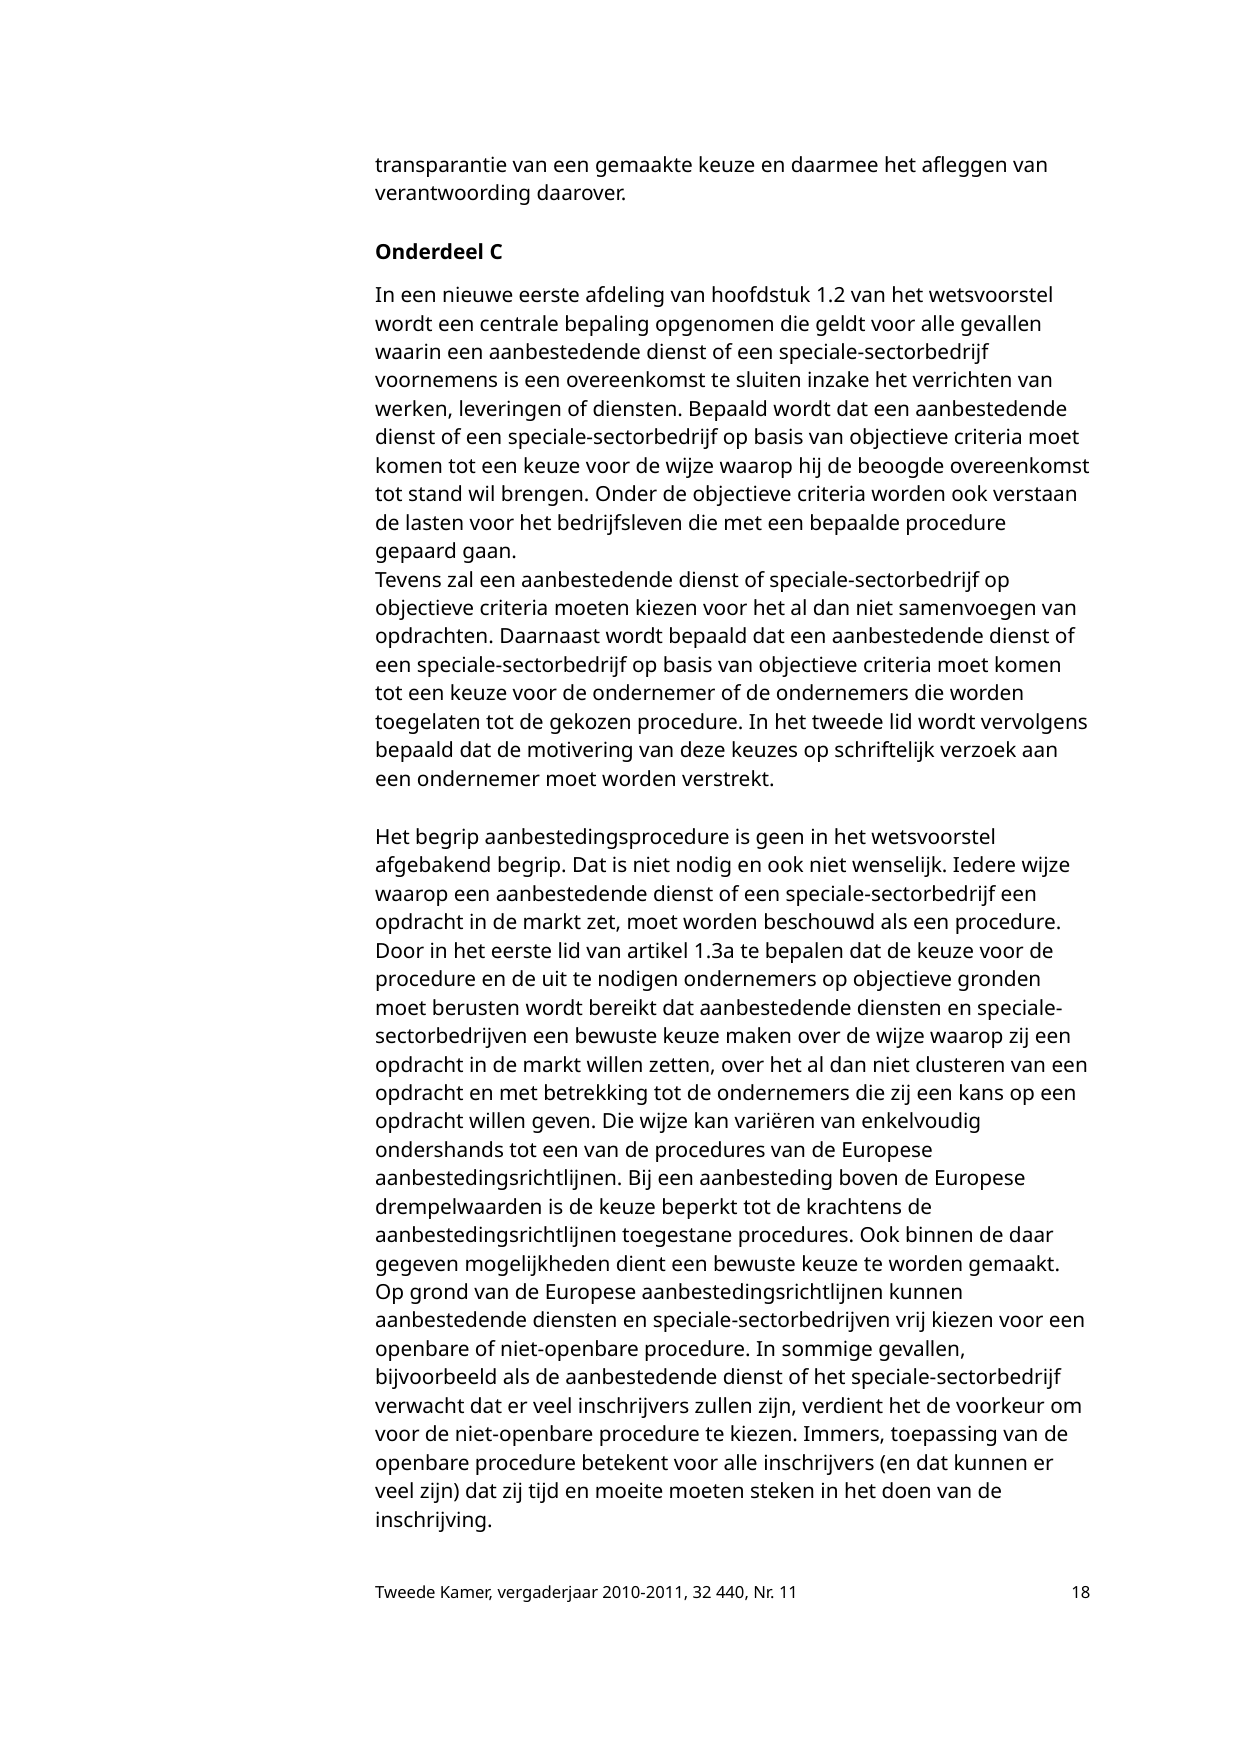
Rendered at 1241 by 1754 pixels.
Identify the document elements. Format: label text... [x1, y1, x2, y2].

text transparantie van een gemaakte keuze en daarmee het afleggen van verantwoording daarover. [375, 150, 1090, 207]
text In een nieuwe eerste afdeling van hoofdstuk 1.2 van het wetsvoorstel wordt een centrale bepaling opgenomen die geldt voor alle gevallen waarin een aanbestedende dienst of een speciale-sectorbedrijf voornemens is een overeenkomst te sluiten inzake het verrichten van werken, leveringen of diensten. Bepaald wordt dat een aanbestedende dienst of een speciale-sectorbedrijf op basis van objectieve criteria moet komen tot een keuze voor de wijze waarop hij de beoogde overeenkomst tot stand wil brengen. Onder de objectieve criteria worden ook verstaan de lasten voor het bedrijfsleven die met een bepaalde procedure gepaard gaan. [375, 280, 1090, 565]
text Door in het eerste lid van artikel 1.3a te bepalen dat de keuze voor de procedure en de uit te nodigen ondernemers op objectieve gronden moet berusten wordt bereikt dat aanbestedende diensten en speciale-sectorbedrijven een bewuste keuze maken over de wijze waarop zij een opdracht in de markt willen zetten, over het al dan niet clusteren van een opdracht en met betrekking tot de ondernemers die zij een kans op een opdracht willen geven. Die wijze kan variëren van enkelvoudig ondershands tot een van de procedures van de Europese aanbestedingsrichtlijnen. Bij een aanbesteding boven de Europese drempelwaarden is de keuze beperkt tot de krachtens de aanbestedingsrichtlijnen toegestane procedures. Ook binnen de daar gegeven mogelijkheden dient een bewuste keuze te worden gemaakt. Op grond van de Europese aanbestedingsrichtlijnen kunnen aanbestedende diensten en speciale-sectorbedrijven vrij kiezen voor een openbare of niet-openbare procedure. In sommige gevallen, bijvoorbeeld als de aanbestedende dienst of het speciale-sectorbedrijf verwacht dat er veel inschrijvers zullen zijn, verdient het de voorkeur om voor de niet-openbare procedure te kiezen. Immers, toepassing van de openbare procedure betekent voor alle inschrijvers (en dat kunnen er veel zijn) dat zij tijd en moeite moeten steken in het doen van de inschrijving. [375, 936, 1090, 1533]
text Onderdeel C [375, 237, 1090, 265]
text Het begrip aanbestedingsprocedure is geen in het wetsvoorstel afgebakend begrip. Dat is niet nodig en ook niet wenselijk. Iedere wijze waarop een aanbestedende dienst of een speciale-sectorbedrijf een opdracht in de markt zet, moet worden beschouwd als een procedure. [375, 822, 1090, 936]
text Tevens zal een aanbestedende dienst of speciale-sectorbedrijf op objectieve criteria moeten kiezen voor het al dan niet samenvoegen van opdrachten. Daarnaast wordt bepaald dat een aanbestedende dienst of een speciale-sectorbedrijf op basis van objectieve criteria moet komen tot een keuze voor de ondernemer of de ondernemers die worden toegelaten tot de gekozen procedure. In het tweede lid wordt vervolgens bepaald dat de motivering van deze keuzes op schriftelijk verzoek aan een ondernemer moet worden verstrekt. [375, 565, 1090, 792]
